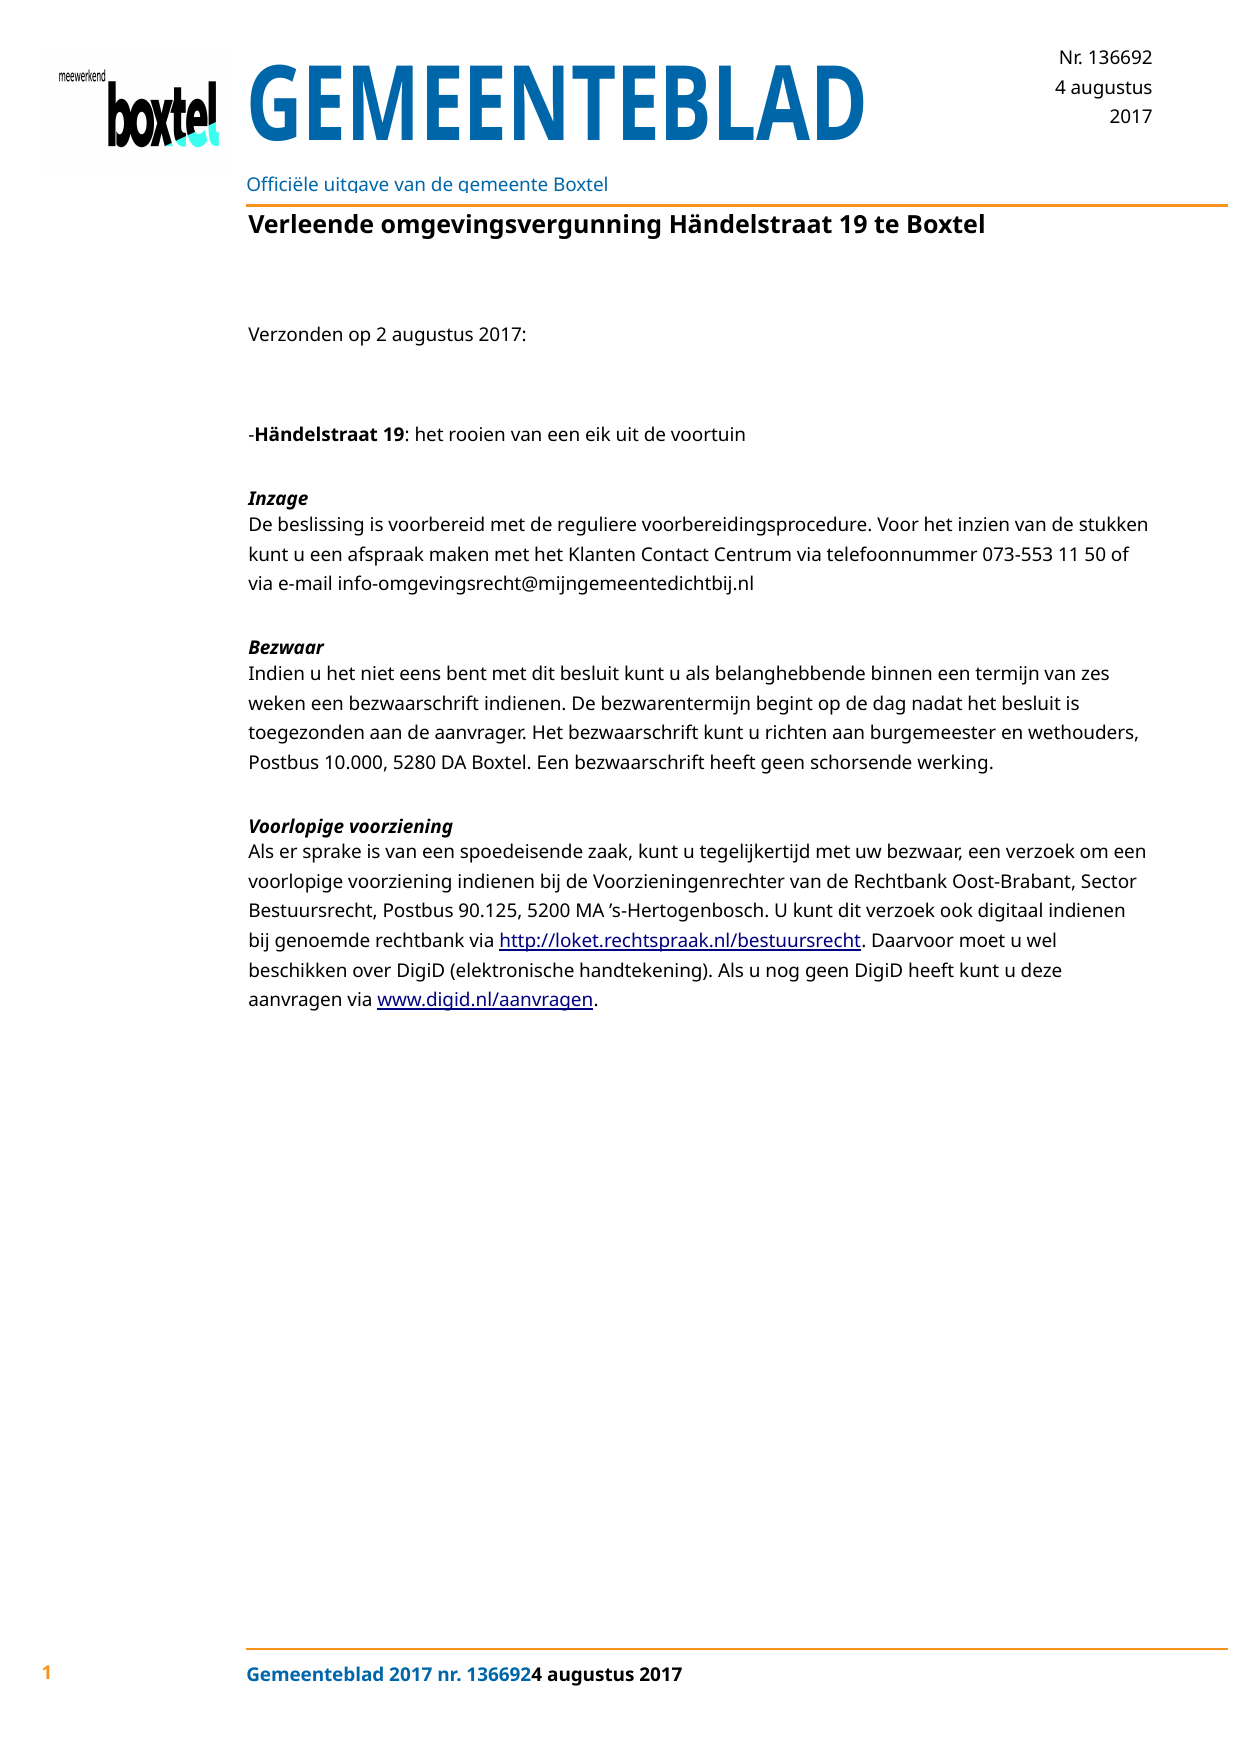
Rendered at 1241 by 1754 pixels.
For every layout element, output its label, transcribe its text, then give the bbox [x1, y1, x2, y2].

text Als er sprake is van een spoedeisende zaak, kunt u tegelijkertijd met uw bezwaar, een verzoek om een voorlopige voorziening indienen bij de Voorzieningenrechter van de Rechtbank Oost-Brabant, Sector Bestuursrecht, Postbus 90.125, 5200 MA ’s-Hertogenbosch. U kunt dit verzoek ook digitaal indienen bij genoemde rechtbank via http://loket.rechtspraak.nl/bestuursrecht. Daarvoor moet u wel beschikken over DigiD (elektronische handtekening). Als u nog geen DigiD heeft kunt u deze aanvragen via www.digid.nl/aanvragen. [248, 838, 1152, 1012]
text Indien u het niet eens bent met dit besluit kunt u als belanghebbende binnen een termijn van zes weken een bezwaarschrift indienen. De bezwarentermijn begint op de dag nadat het besluit is toegezonden aan de aanvrager. Het bezwaarschrift kunt u richten aan burgemeester en wethouders, Postbus 10.000, 5280 DA Boxtel. Een bezwaarschrift heeft geen schorsende werking. [248, 660, 1152, 774]
text Inzage [248, 486, 1152, 511]
picture [41, 47, 231, 172]
text Verleende omgevingsvergunning Händelstraat 19 te Boxtel [248, 207, 1152, 241]
text Verzonden op 2 augustus 2017: [248, 321, 1152, 346]
text Bezwaar [248, 634, 1152, 660]
text -Händelstraat 19: het rooien van een eik uit de voortuin [248, 422, 1152, 447]
text De beslissing is voorbereid met de reguliere voorbereidingsprocedure. Voor het inzien van de stukken kunt u een afspraak maken met het Klanten Contact Centrum via telefoonnummer 073-553 11 50 of via e-mail info-omgevingsrecht@mijngemeentedichtbij.nl [248, 511, 1152, 596]
text Voorlopige voorziening [248, 813, 1152, 838]
